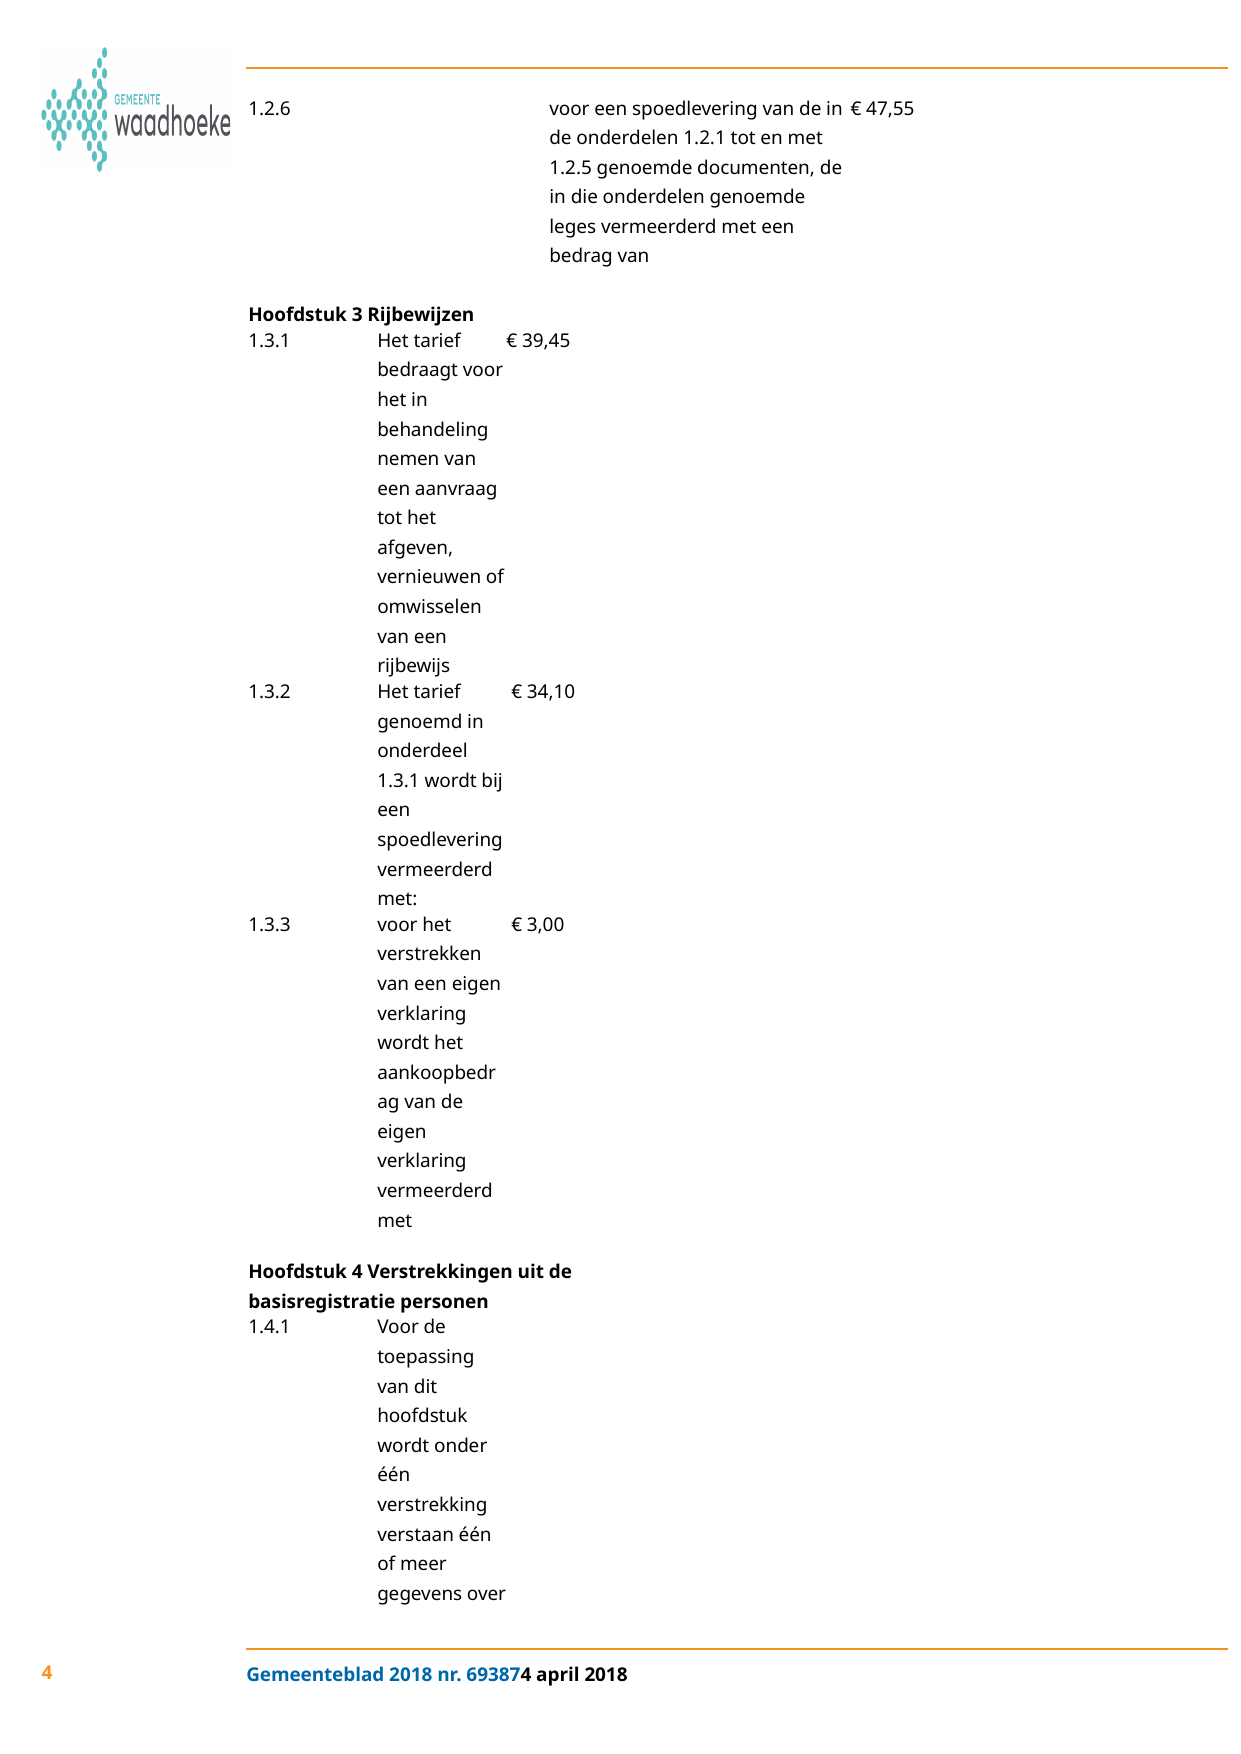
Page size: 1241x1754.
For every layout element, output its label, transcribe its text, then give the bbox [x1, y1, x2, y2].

table_cell Het tarief genoemd in onderdeel 1.3.1 wordt bij een spoedlevering vermeerderd met: [377, 678, 506, 911]
table_cell € 34,10 [506, 678, 635, 911]
table_cell 1.3.1 [248, 327, 377, 678]
table_cell voor het verstrekken van een eigen verklaring wordt het aankoopbedrag van de eigen verklaring vermeerderd met [377, 911, 506, 1233]
table_cell Voor de toepassing van dit hoofdstuk wordt onder één verstrekking verstaan één of meer gegevens over [377, 1314, 506, 1606]
picture [41, 47, 231, 172]
table_cell 1.2.6 [248, 95, 549, 268]
table_cell 1.3.2 [248, 678, 377, 911]
table_cell € 3,00 [506, 911, 635, 1233]
table_cell 1.4.1 [248, 1314, 377, 1606]
table_cell Hoofdstuk 4 Verstrekkingen uit de basisregistratie personen [248, 1258, 635, 1314]
table_cell voor een spoedlevering van de in de onderdelen 1.2.1 tot en met 1.2.5 genoemde documenten, de in die onderdelen genoemde leges vermeerderd met een bedrag van [549, 95, 850, 268]
table_cell € 47,55 [850, 95, 1152, 268]
table_cell Het tarief bedraagt voor het in behandeling nemen van een aanvraag tot het afgeven, vernieuwen of omwisselen van een rijbewijs [377, 327, 506, 678]
table_cell 1.3.3 [248, 911, 377, 1233]
table_cell [506, 1314, 635, 1606]
table_header Hoofdstuk 3 Rijbewijzen [248, 301, 635, 327]
table_cell [248, 1233, 635, 1258]
table_cell € 39,45 [506, 327, 635, 678]
